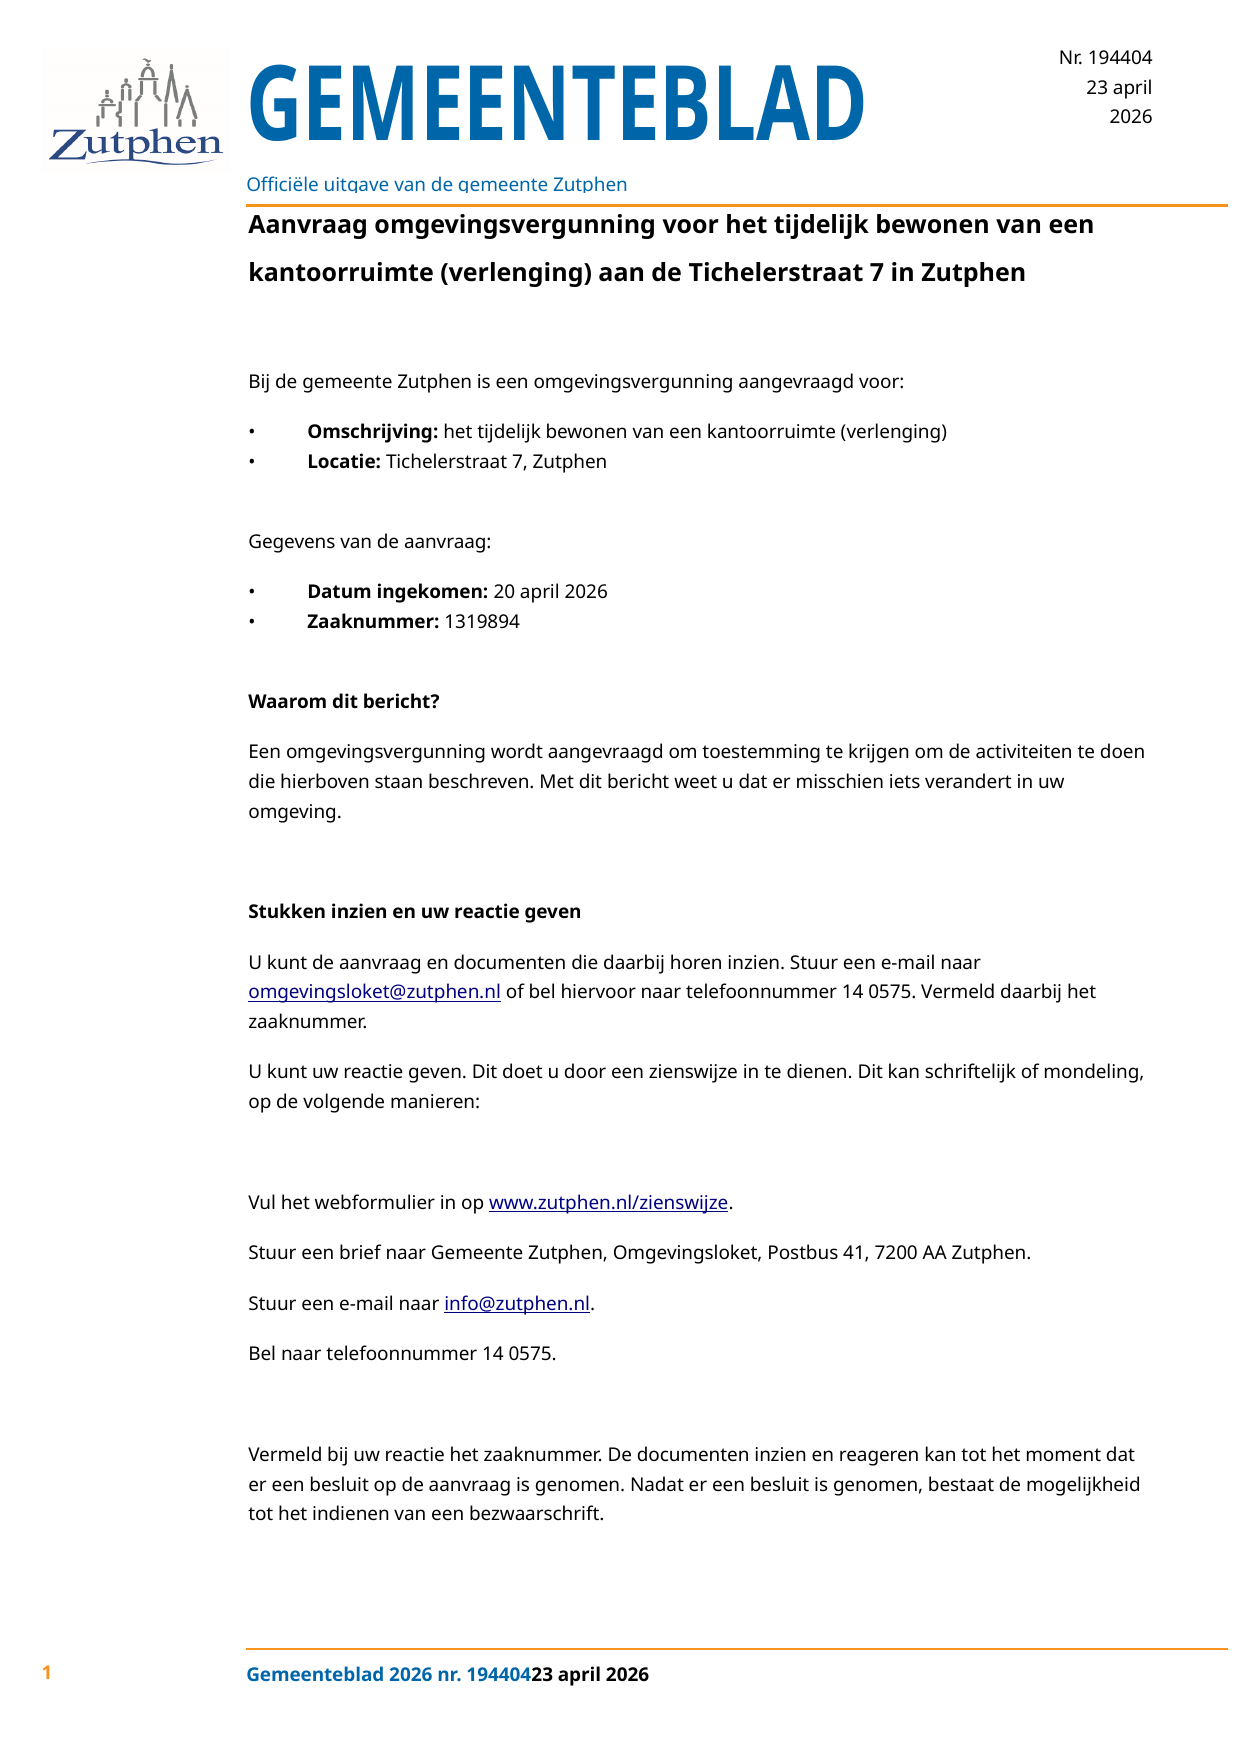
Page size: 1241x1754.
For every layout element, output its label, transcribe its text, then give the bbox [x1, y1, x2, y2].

text Bel naar telefoonnummer 14 0575. [248, 1340, 1152, 1366]
list Datum ingekomen: 20 april 2026 [248, 579, 1152, 604]
text U kunt uw reactie geven. Dit doet u door een zienswijze in te dienen. Dit kan schriftelijk of mondeling, op de volgende manieren: [248, 1059, 1152, 1114]
text Een omgevingsvergunning wordt aangevraagd om toestemming te krijgen om de activiteiten te doen die hierboven staan beschreven. Met dit bericht weet u dat er misschien iets verandert in uw omgeving. [248, 739, 1152, 824]
text Gegevens van de aanvraag: [248, 528, 1152, 554]
text Bij de gemeente Zutphen is een omgevingsvergunning aangevraagd voor: [248, 368, 1152, 394]
picture [41, 47, 231, 172]
text Aanvraag omgevingsvergunning voor het tijdelijk bewonen van een kantoorruimte (verlenging) aan de Tichelerstraat 7 in Zutphen [248, 207, 1152, 288]
list Locatie: Tichelerstraat 7, Zutphen [248, 448, 1152, 474]
text U kunt de aanvraag en documenten die daarbij horen inzien. Stuur een e-mail naar omgevingsloket@zutphen.nl of bel hiervoor naar telefoonnummer 14 0575. Vermeld daarbij het zaaknummer. [248, 949, 1152, 1034]
text Vul het webformulier in op www.zutphen.nl/zienswijze. [248, 1189, 1152, 1215]
text Waarom dit bericht? [248, 688, 1152, 714]
list Omschrijving: het tijdelijk bewonen van een kantoorruimte (verlenging) [248, 419, 1152, 444]
text Stuur een e-mail naar info@zutphen.nl. [248, 1290, 1152, 1316]
text Vermeld bij uw reactie het zaaknummer. De documenten inzien en reageren kan tot het moment dat er een besluit op de aanvraag is genomen. Nadat er een besluit is genomen, bestaat de mogelijkheid tot het indienen van een bezwaarschrift. [248, 1441, 1152, 1526]
text Stuur een brief naar Gemeente Zutphen, Omgevingsloket, Postbus 41, 7200 AA Zutphen. [248, 1239, 1152, 1265]
text Stukken inzien en uw reactie geven [248, 899, 1152, 924]
list Zaaknummer: 1319894 [248, 608, 1152, 634]
